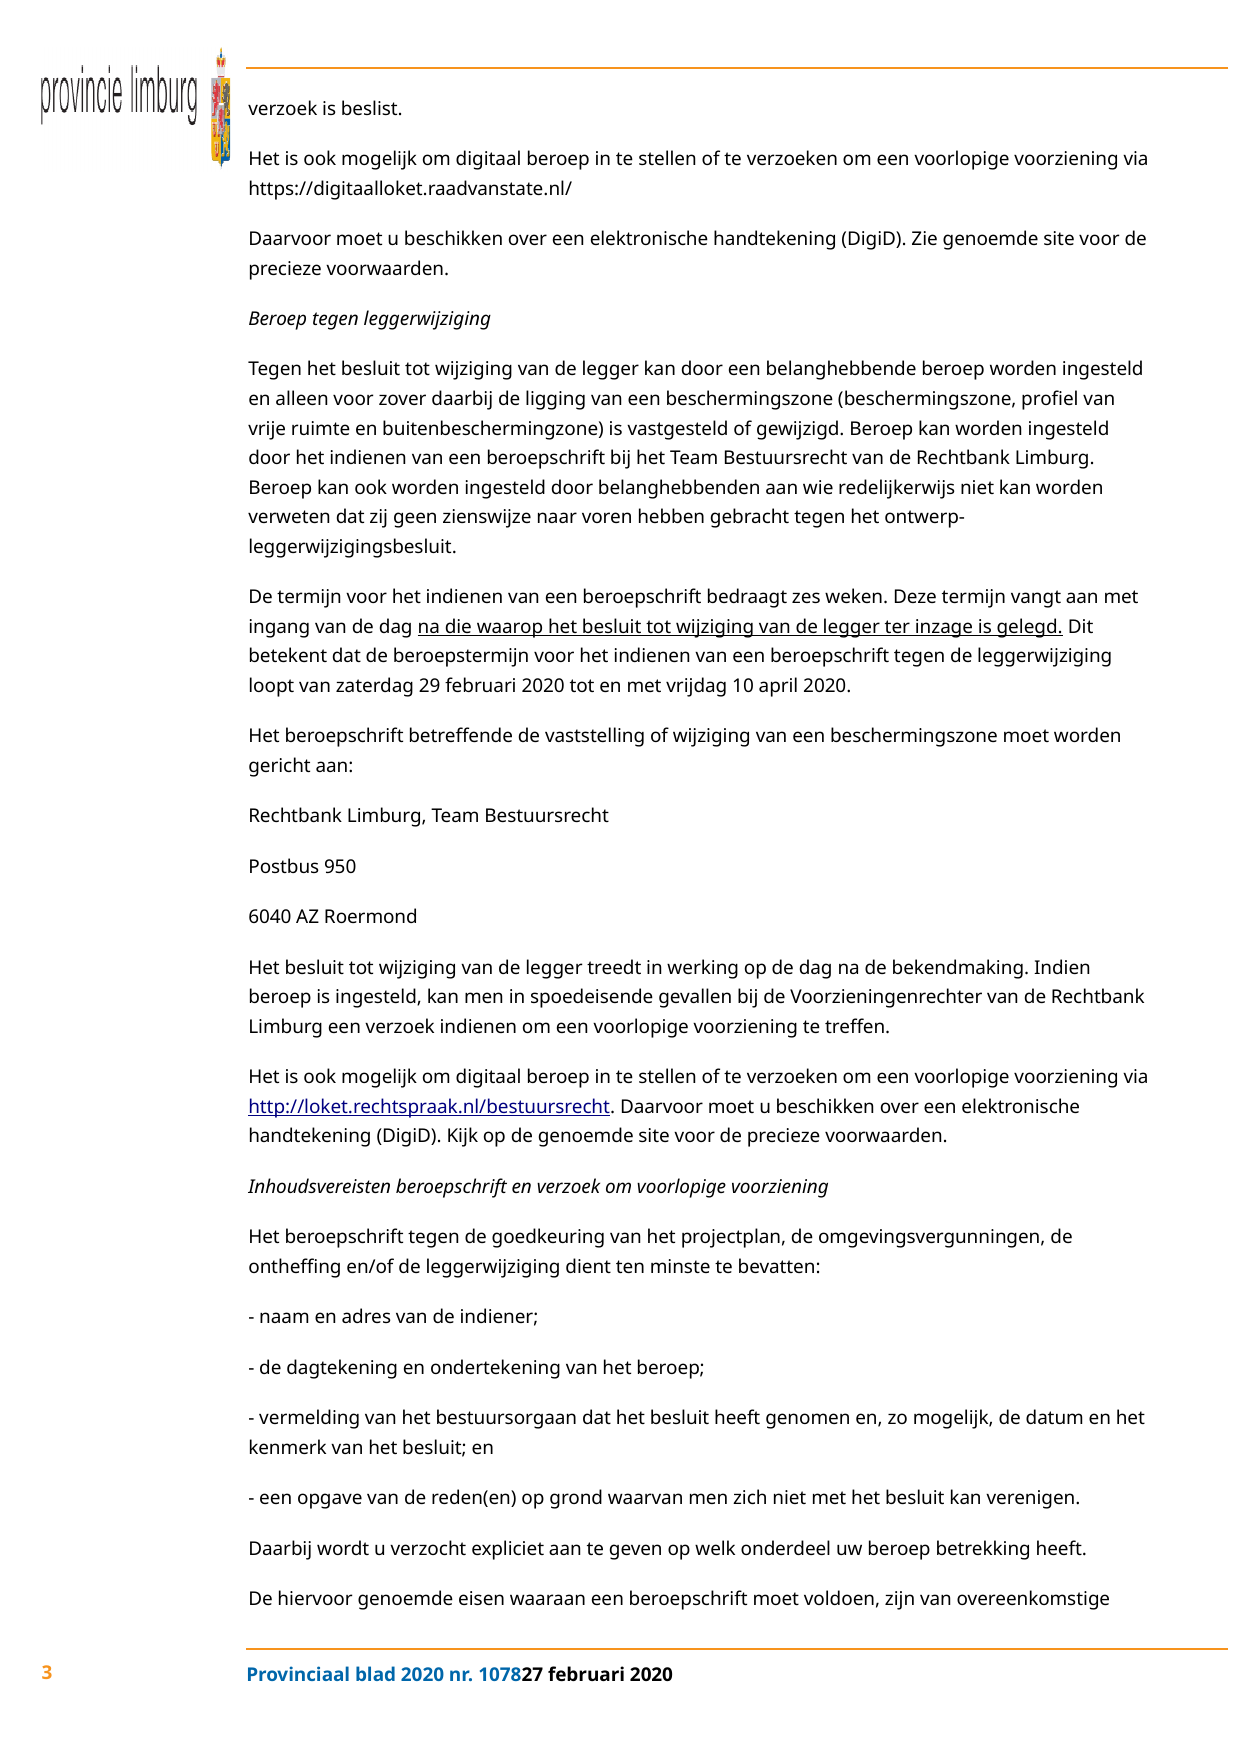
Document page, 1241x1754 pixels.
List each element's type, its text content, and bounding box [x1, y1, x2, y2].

text verzoek is beslist. [248, 95, 1152, 121]
text - een opgave van de reden(en) op grond waarvan men zich niet met het besluit kan verenigen. [248, 1484, 1152, 1510]
text Het besluit tot wijziging van de legger treedt in werking op de dag na de bekendmaking. Indien beroep is ingesteld, kan men in spoedeisende gevallen bij de Voorzieningenrechter van de Rechtbank Limburg een verzoek indienen om een voorlopige voorziening te treffen. [248, 954, 1152, 1039]
picture [41, 47, 231, 172]
text - naam en adres van de indiener; [248, 1303, 1152, 1329]
text - de dagtekening en ondertekening van het beroep; [248, 1354, 1152, 1380]
text Daarvoor moet u beschikken over een elektronische handtekening (DigiD). Zie genoemde site voor de precieze voorwaarden. [248, 225, 1152, 281]
text Het is ook mogelijk om digitaal beroep in te stellen of te verzoeken om een voorlopige voorziening via http://loket.rechtspraak.nl/bestuursrecht. Daarvoor moet u beschikken over een elektronische handtekening (DigiD). Kijk op de genoemde site voor de precieze voorwaarden. [248, 1063, 1152, 1148]
text Postbus 950 [248, 853, 1152, 879]
text De hiervoor genoemde eisen waaraan een beroepschrift moet voldoen, zijn van overeenkomstige [248, 1585, 1152, 1611]
text Het beroepschrift tegen de goedkeuring van het projectplan, de omgevingsvergunningen, de ontheffing en/of de leggerwijziging dient ten minste te bevatten: [248, 1223, 1152, 1279]
text 6040 AZ Roermond [248, 903, 1152, 929]
text - vermelding van het bestuursorgaan dat het besluit heeft genomen en, zo mogelijk, de datum en het kenmerk van het besluit; en [248, 1404, 1152, 1460]
text Daarbij wordt u verzocht expliciet aan te geven op welk onderdeel uw beroep betrekking heeft. [248, 1535, 1152, 1561]
text Het is ook mogelijk om digitaal beroep in te stellen of te verzoeken om een voorlopige voorziening via https://digitaalloket.raadvanstate.nl/ [248, 145, 1152, 201]
text Het beroepschrift betreffende de vaststelling of wijziging van een beschermingszone moet worden gericht aan: [248, 723, 1152, 778]
text Rechtbank Limburg, Team Bestuursrecht [248, 803, 1152, 828]
text Inhoudsvereisten beroepschrift en verzoek om voorlopige voorziening [248, 1173, 1152, 1199]
text Tegen het besluit tot wijziging van de legger kan door een belanghebbende beroep worden ingesteld en alleen voor zover daarbij de ligging van een beschermingszone (beschermingszone, profiel van vrije ruimte en buitenbeschermingzone) is vastgesteld of gewijzigd. Beroep kan worden ingesteld door het indienen van een beroepschrift bij het Team Bestuursrecht van de Rechtbank Limburg. Beroep kan ook worden ingesteld door belanghebbenden aan wie redelijkerwijs niet kan worden verweten dat zij geen zienswijze naar voren hebben gebracht tegen het ontwerp-leggerwijzigingsbesluit. [248, 356, 1152, 559]
text Beroep tegen leggerwijziging [248, 305, 1152, 331]
text De termijn voor het indienen van een beroepschrift bedraagt zes weken. Deze termijn vangt aan met ingang van de dag na die waarop het besluit tot wijziging van de legger ter inzage is gelegd. Dit betekent dat de beroepstermijn voor het indienen van een beroepschrift tegen de leggerwijziging loopt van zaterdag 29 februari 2020 tot en met vrijdag 10 april 2020. [248, 583, 1152, 698]
